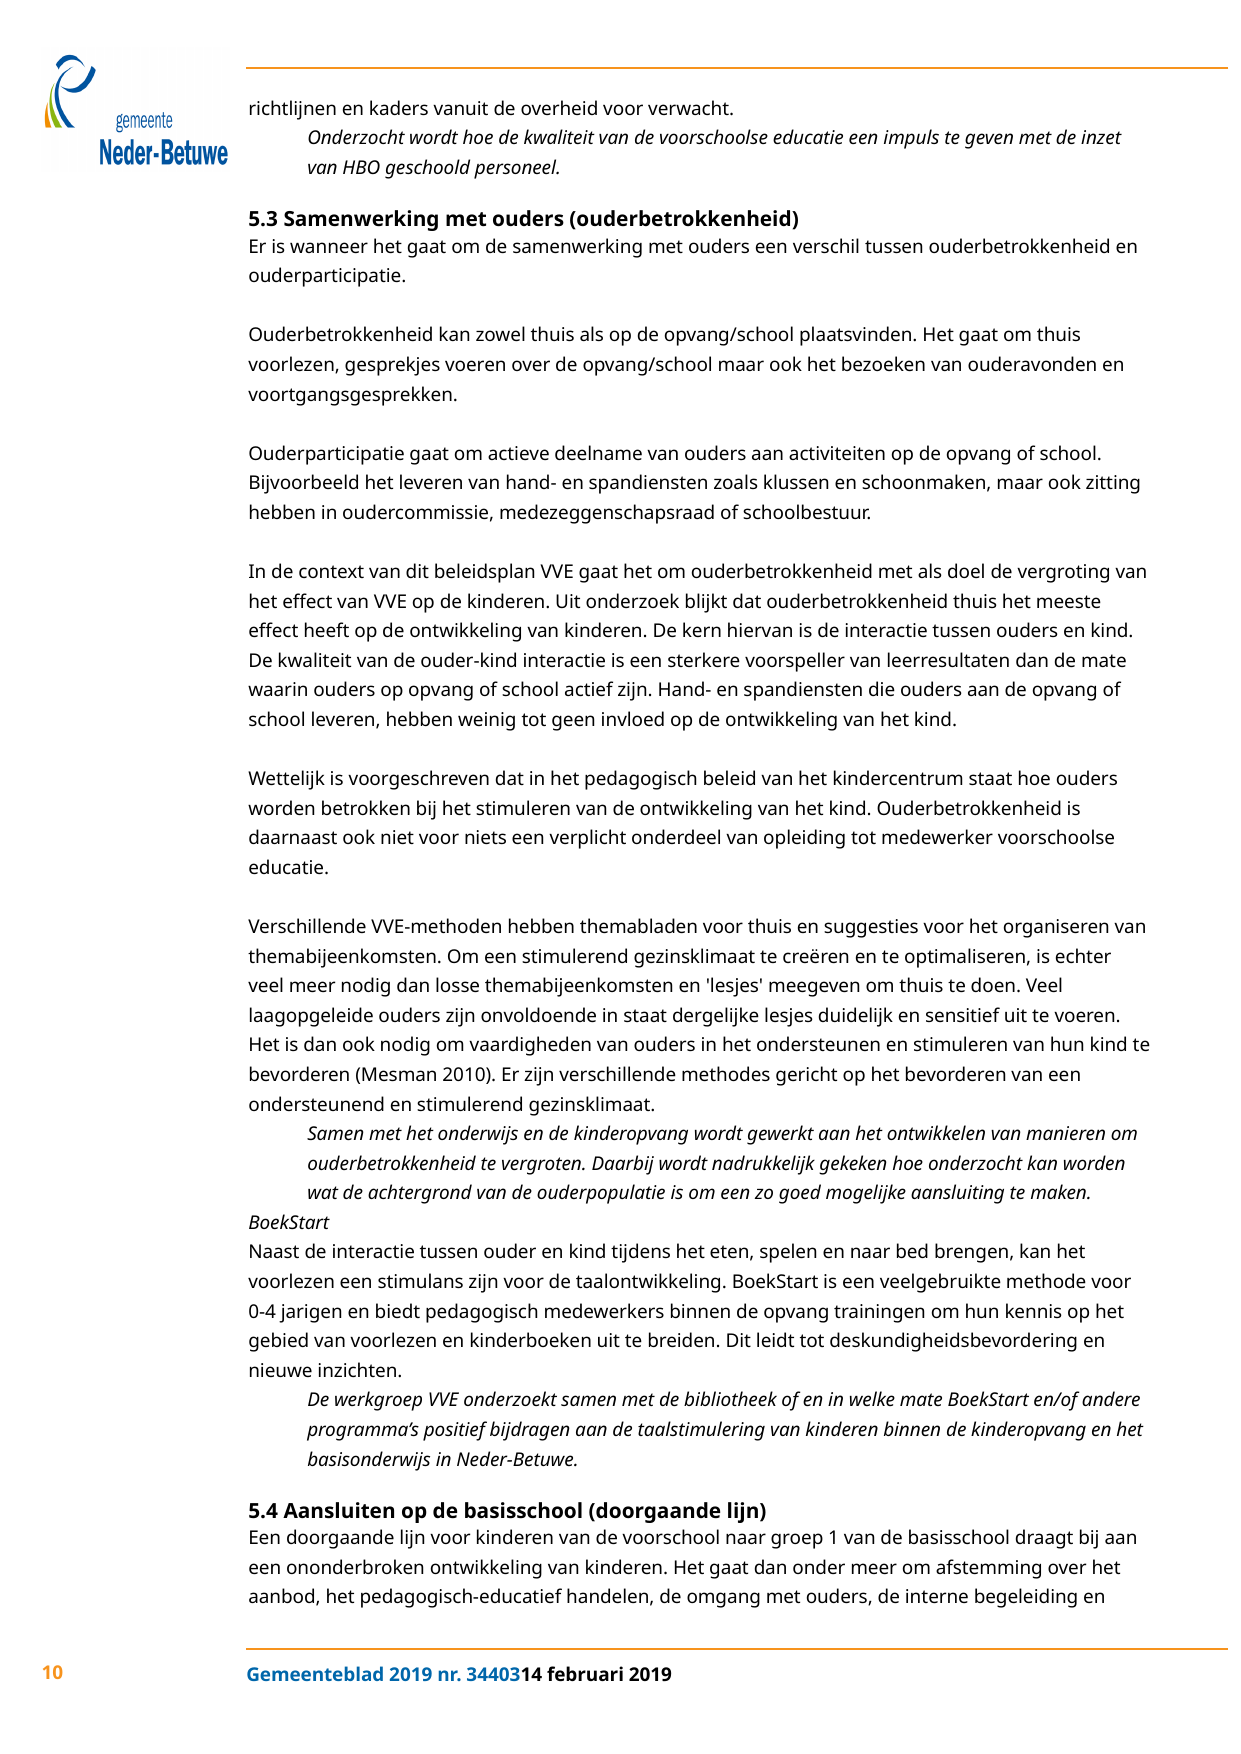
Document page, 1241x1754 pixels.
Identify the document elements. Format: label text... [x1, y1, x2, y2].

text In de context van dit beleidsplan VVE gaat het om ouderbetrokkenheid met als doel de vergroting van het effect van VVE op de kinderen. Uit onderzoek blijkt dat ouderbetrokkenheid thuis het meeste effect heeft op de ontwikkeling van kinderen. De kern hiervan is de interactie tussen ouders en kind. De kwaliteit van de ouder-kind interactie is een sterkere voorspeller van leerresultaten dan de mate waarin ouders op opvang of school actief zijn. Hand- en spandiensten die ouders aan de opvang of school leveren, hebben weinig tot geen invloed op de ontwikkeling van het kind. [248, 558, 1152, 732]
text 5.3 Samenwerking met ouders (ouderbetrokkenheid) [248, 204, 1152, 233]
text Ouderbetrokkenheid kan zowel thuis als op de opvang/school plaatsvinden. Het gaat om thuis voorlezen, gesprekjes voeren over de opvang/school maar ook het bezoeken van ouderavonden en voortgangsgesprekken. [248, 322, 1152, 406]
text BoekStart [248, 1209, 1152, 1235]
text 5.4 Aansluiten op de basisschool (doorgaande lijn) [248, 1496, 1152, 1524]
text richtlijnen en kaders vanuit de overheid voor verwacht. [248, 95, 1152, 121]
text Verschillende VVE-methoden hebben themabladen voor thuis en suggesties voor het organiseren van themabijeenkomsten. Om een stimulerend gezinsklimaat te creëren en te optimaliseren, is echter veel meer nodig dan losse themabijeenkomsten en 'lesjes' meegeven om thuis te doen. Veel laagopgeleide ouders zijn onvoldoende in staat dergelijke lesjes duidelijk en sensitief uit te voeren. Het is dan ook nodig om vaardigheden van ouders in het ondersteunen en stimuleren van hun kind te bevorderen (Mesman 2010). Er zijn verschillende methodes gericht op het bevorderen van een ondersteunend en stimulerend gezinsklimaat. [248, 913, 1152, 1116]
list Onderzocht wordt hoe de kwaliteit van de voorschoolse educatie een impuls te geven met de inzet van HBO geschoold personeel. [248, 124, 1152, 180]
text Ouderparticipatie gaat om actieve deelname van ouders aan activiteiten op de opvang of school. Bijvoorbeeld het leveren van hand- en spandiensten zoals klussen en schoonmaken, maar ook zitting hebben in oudercommissie, medezeggenschapsraad of schoolbestuur. [248, 440, 1152, 525]
text Een doorgaande lijn voor kinderen van de voorschool naar groep 1 van de basisschool draagt bij aan een ononderbroken ontwikkeling van kinderen. Het gaat dan onder meer om afstemming over het aanbod, het pedagogisch-educatief handelen, de omgang met ouders, de interne begeleiding en [248, 1524, 1152, 1609]
list Samen met het onderwijs en de kinderopvang wordt gewerkt aan het ontwikkelen van manieren om ouderbetrokkenheid te vergroten. Daarbij wordt nadrukkelijk gekeken hoe onderzocht kan worden wat de achtergrond van de ouderpopulatie is om een zo goed mogelijke aansluiting te maken. [248, 1120, 1152, 1205]
picture [41, 47, 231, 172]
text Er is wanneer het gaat om de samenwerking met ouders een verschil tussen ouderbetrokkenheid en ouderparticipatie. [248, 233, 1152, 288]
text Wettelijk is voorgeschreven dat in het pedagogisch beleid van het kindercentrum staat hoe ouders worden betrokken bij het stimuleren van de ontwikkeling van het kind. Ouderbetrokkenheid is daarnaast ook niet voor niets een verplicht onderdeel van opleiding tot medewerker voorschoolse educatie. [248, 765, 1152, 880]
text Naast de interactie tussen ouder en kind tijdens het eten, spelen en naar bed brengen, kan het voorlezen een stimulans zijn voor de taalontwikkeling. BoekStart is een veelgebruikte methode voor 0-4 jarigen en biedt pedagogisch medewerkers binnen de opvang trainingen om hun kennis op het gebied van voorlezen en kinderboeken uit te breiden. Dit leidt tot deskundigheidsbevordering en nieuwe inzichten. [248, 1239, 1152, 1383]
list De werkgroep VVE onderzoekt samen met de bibliotheek of en in welke mate BoekStart en/of andere programma’s positief bijdragen aan de taalstimulering van kinderen binnen de kinderopvang en het basisonderwijs in Neder-Betuwe. [248, 1387, 1152, 1471]
